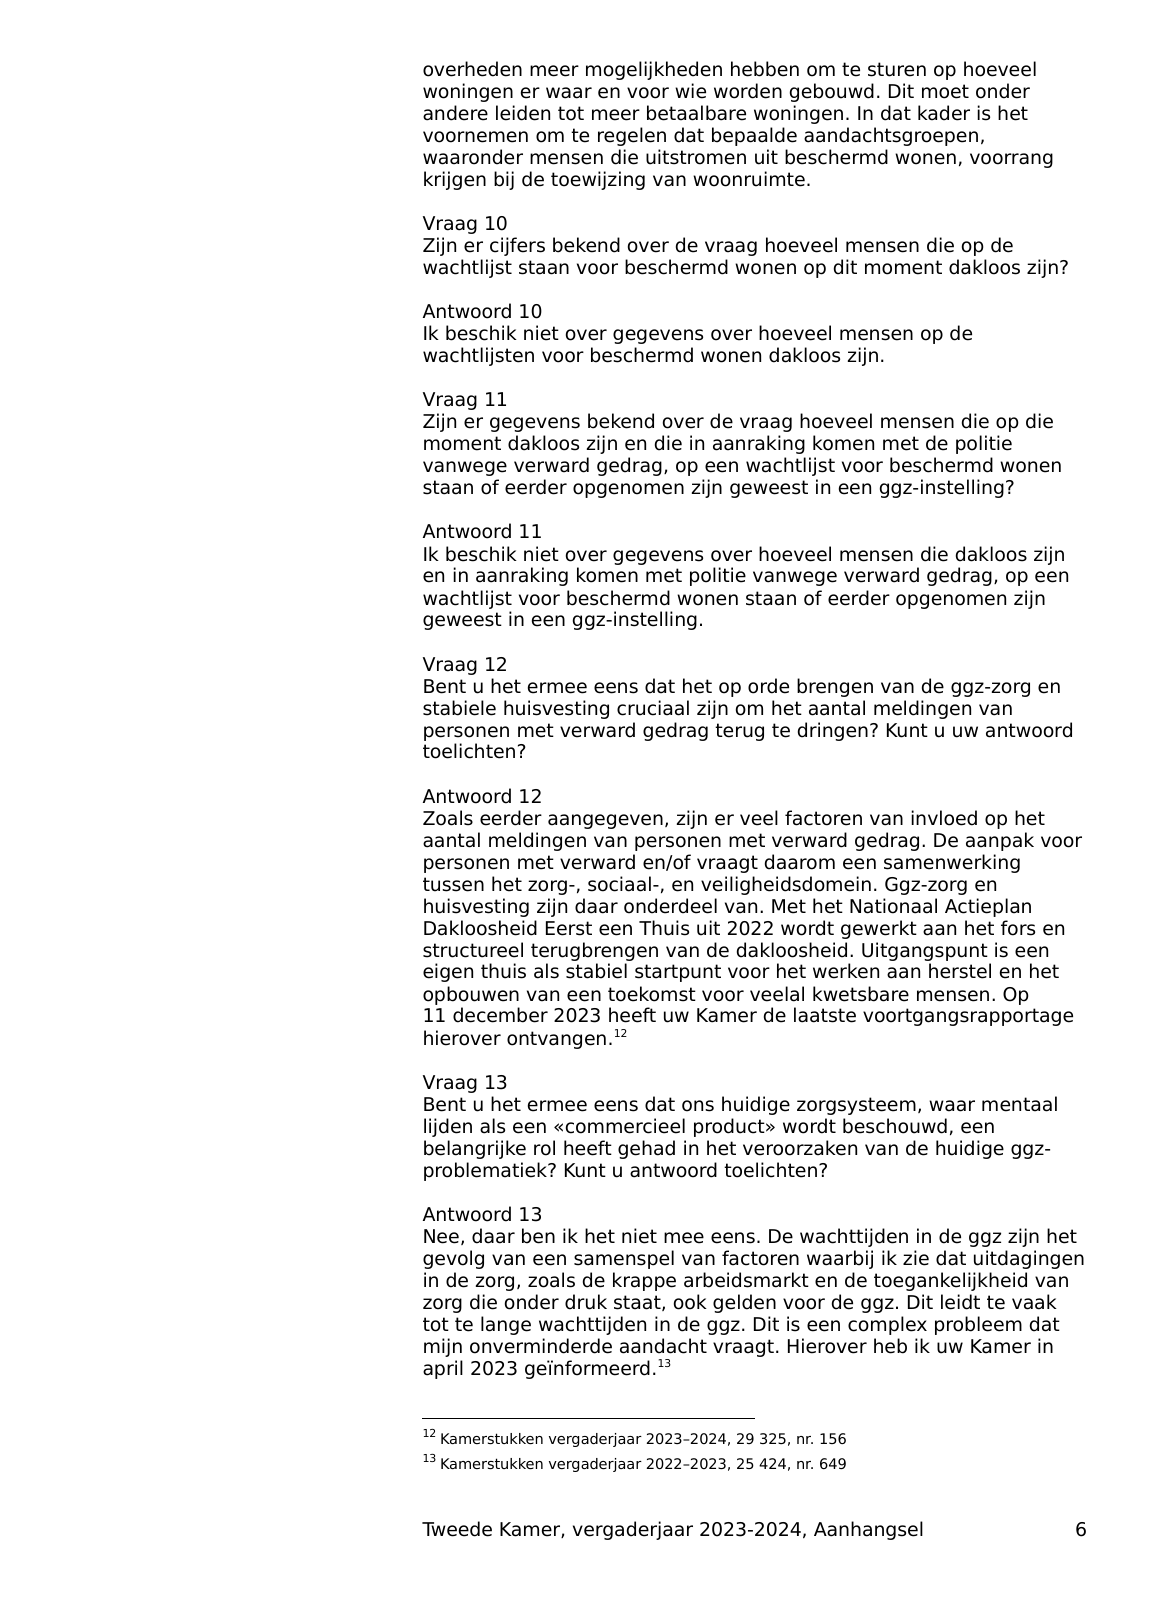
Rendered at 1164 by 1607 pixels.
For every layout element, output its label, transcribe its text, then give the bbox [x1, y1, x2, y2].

text overheden meer mogelijkheden hebben om te sturen op hoeveel woningen er waar en voor wie worden gebouwd. Dit moet onder andere leiden tot meer betaalbare woningen. In dat kader is het voornemen om te regelen dat bepaalde aandachtsgroepen, waaronder mensen die uitstromen uit beschermd wonen, voorrang krijgen bij de toewijzing van woonruimte. [422, 59, 1087, 191]
text Bent u het ermee eens dat ons huidige zorgsysteem, waar mentaal lijden als een «commercieel product» wordt beschouwd, een belangrijke rol heeft gehad in het veroorzaken van de huidige ggz-problematiek? Kunt u antwoord toelichten? [422, 1093, 1087, 1181]
text Vraag 11 [422, 389, 1087, 411]
text Ik beschik niet over gegevens over hoeveel mensen die dakloos zijn en in aanraking komen met politie vanwege verward gedrag, op een wachtlijst voor beschermd wonen staan of eerder opgenomen zijn geweest in een ggz-instelling. [422, 543, 1087, 631]
text Nee, daar ben ik het niet mee eens. De wachttijden in de ggz zijn het gevolg van een samenspel van factoren waarbij ik zie dat uitdagingen in de zorg, zoals de krappe arbeidsmarkt en de toegankelijkheid van zorg die onder druk staat, ook gelden voor de ggz. Dit leidt te vaak tot te lange wachttijden in de ggz. Dit is een complex probleem dat mijn onverminderde aandacht vraagt. Hierover heb ik uw Kamer in april 2023 geïnformeerd. [422, 1226, 1087, 1379]
text Antwoord 11 [422, 521, 1087, 543]
text Antwoord 13 [422, 1204, 1087, 1226]
text Kamerstukken vergaderjaar 2022–2023, 25 424, nr. 649 [422, 1452, 1087, 1474]
text Kamerstukken vergaderjaar 2023–2024, 29 325, nr. 156 [422, 1427, 1087, 1449]
text Zijn er cijfers bekend over de vraag hoeveel mensen die op de wachtlijst staan voor beschermd wonen op dit moment dakloos zijn? [422, 235, 1087, 279]
text Vraag 13 [422, 1072, 1087, 1093]
text Antwoord 10 [422, 301, 1087, 323]
text Zijn er gegevens bekend over de vraag hoeveel mensen die op die moment dakloos zijn en die in aanraking komen met de politie vanwege verward gedrag, op een wachtlijst voor beschermd wonen staan of eerder opgenomen zijn geweest in een ggz-instelling? [422, 411, 1087, 499]
text Vraag 10 [422, 213, 1087, 235]
text Bent u het ermee eens dat het op orde brengen van de ggz-zorg en stabiele huisvesting cruciaal zijn om het aantal meldingen van personen met verward gedrag terug te dringen? Kunt u uw antwoord toelichten? [422, 676, 1087, 763]
text Antwoord 12 [422, 786, 1087, 808]
text Ik beschik niet over gegevens over hoeveel mensen op de wachtlijsten voor beschermd wonen dakloos zijn. [422, 323, 1087, 367]
text Vraag 12 [422, 653, 1087, 676]
text Zoals eerder aangegeven, zijn er veel factoren van invloed op het aantal meldingen van personen met verward gedrag. De aanpak voor personen met verward en/of vraagt daarom een samenwerking tussen het zorg-, sociaal-, en veiligheidsdomein. Ggz-zorg en huisvesting zijn daar onderdeel van. Met het Nationaal Actieplan Dakloosheid Eerst een Thuis uit 2022 wordt gewerkt aan het fors en structureel terugbrengen van de dakloosheid. Uitgangspunt is een eigen thuis als stabiel startpunt voor het werken aan herstel en het opbouwen van een toekomst voor veelal kwetsbare mensen. Op 11 december 2023 heeft uw Kamer de laatste voortgangsrapportage hierover ontvangen. [422, 808, 1087, 1049]
